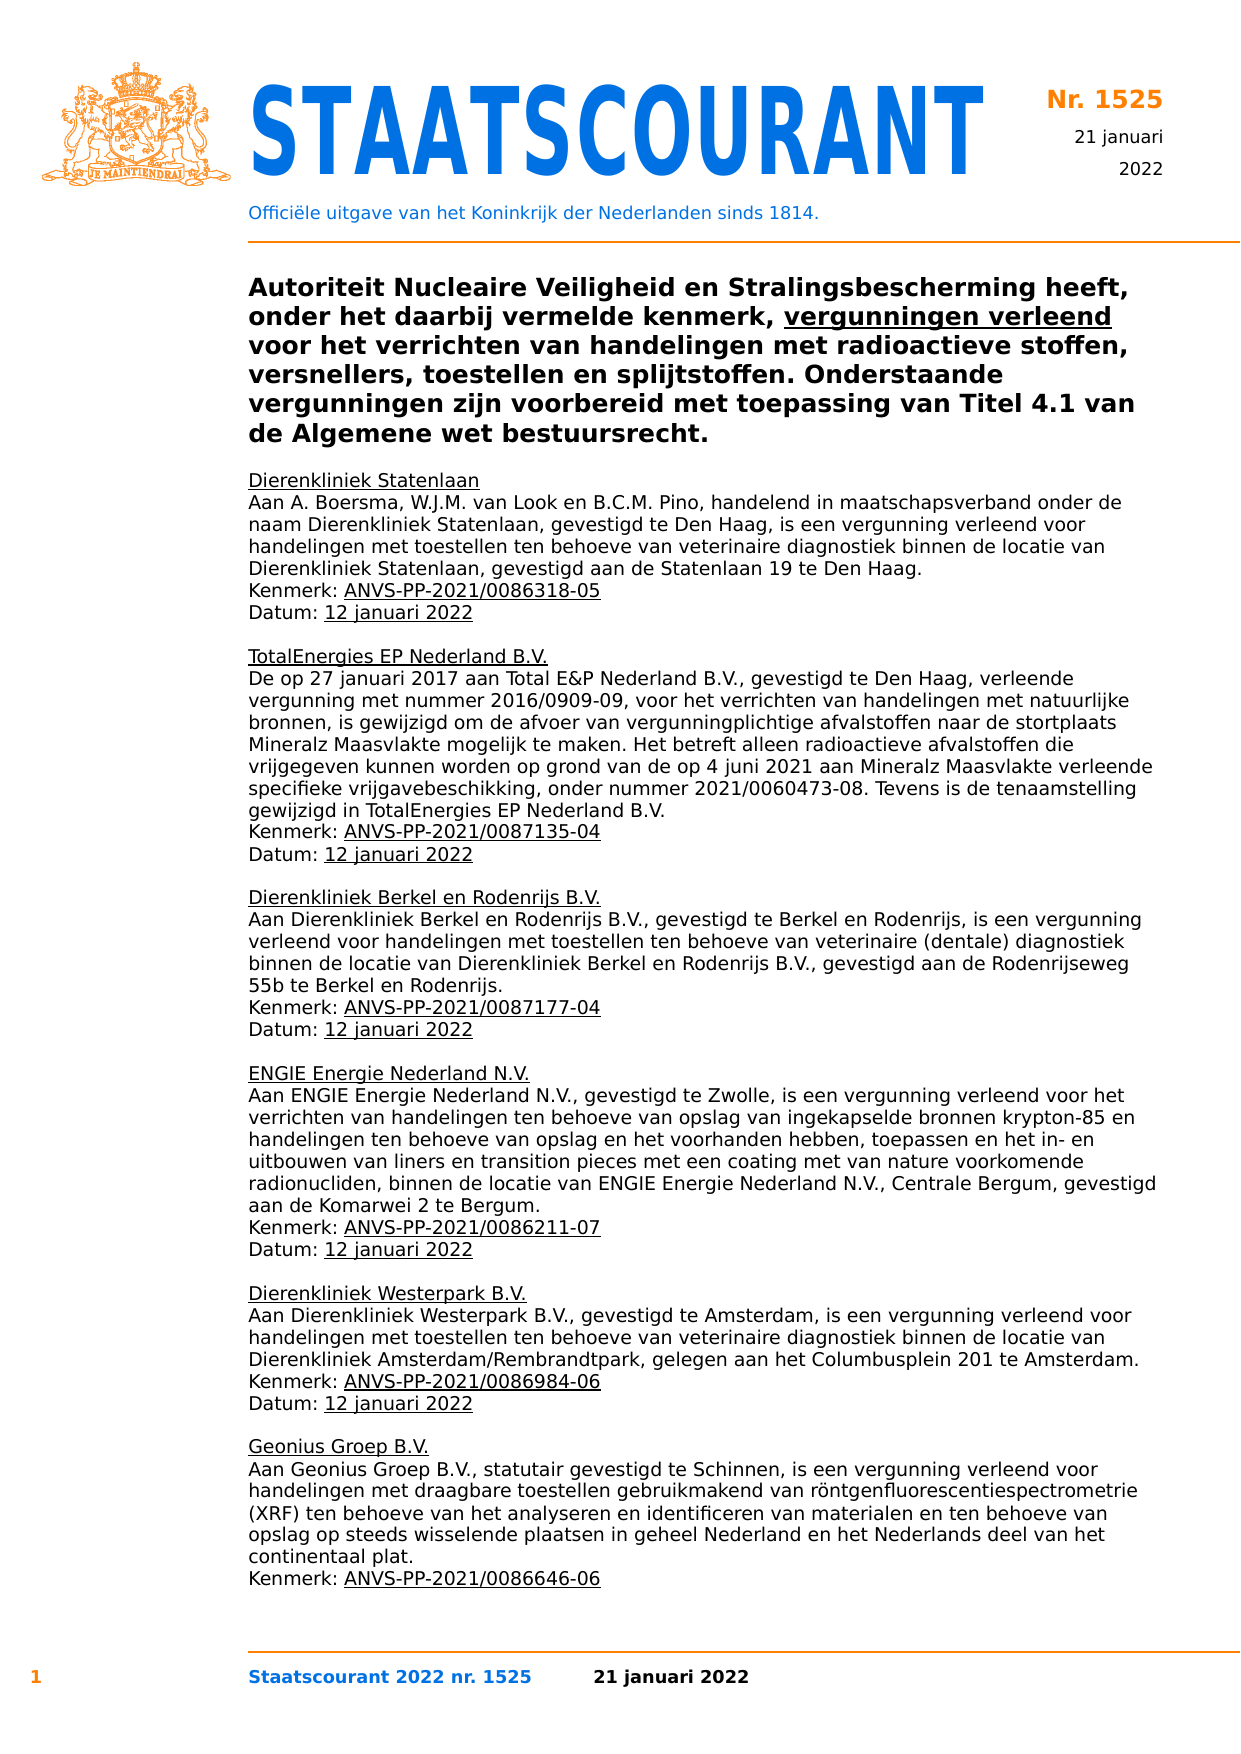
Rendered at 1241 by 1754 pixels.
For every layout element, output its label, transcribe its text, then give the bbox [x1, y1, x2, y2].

text Datum: 12 januari 2022 [248, 843, 1163, 865]
table_cell 21 januari [998, 121, 1240, 153]
table_cell Officiële uitgave van het Koninkrijk der Nederlanden sinds 1814. [248, 203, 1240, 241]
text Aan ENGIE Energie Nederland N.V., gevestigd te Zwolle, is een vergunning verleend voor het verrichten van handelingen ten behoeve van opslag van ingekapselde bronnen krypton-85 en handelingen ten behoeve van opslag en het voorhanden hebben, toepassen en het in- en uitbouwen van liners en transition pieces met een coating met van nature voorkomende radionucliden, binnen de locatie van ENGIE Energie Nederland N.V., Centrale Bergum, gevestigd aan de Komarwei 2 te Bergum. [248, 1085, 1163, 1217]
table_header [25, 62, 248, 241]
table_header Nr. 1525 [998, 62, 1240, 121]
text Kenmerk: ANVS-PP-2021/0086646-06 [248, 1568, 1163, 1590]
picture [41, 62, 231, 186]
table_header STAATSCOURANT [248, 62, 998, 203]
text Kenmerk: ANVS-PP-2021/0086984-06 [248, 1371, 1163, 1393]
text TotalEnergies EP Nederland B.V. [248, 646, 1163, 668]
text Aan Dierenkliniek Berkel en Rodenrijs B.V., gevestigd te Berkel en Rodenrijs, is een vergunning verleend voor handelingen met toestellen ten behoeve van veterinaire (dentale) diagnostiek binnen de locatie van Dierenkliniek Berkel en Rodenrijs B.V., gevestigd aan de Rodenrijseweg 55b te Berkel en Rodenrijs. [248, 909, 1163, 997]
text Aan A. Boersma, W.J.M. van Look en B.C.M. Pino, handelend in maatschapsverband onder de naam Dierenkliniek Statenlaan, gevestigd te Den Haag, is een vergunning verleend voor handelingen met toestellen ten behoeve van veterinaire diagnostiek binnen de locatie van Dierenkliniek Statenlaan, gevestigd aan de Statenlaan 19 te Den Haag. [248, 492, 1163, 580]
text Datum: 12 januari 2022 [248, 602, 1163, 624]
text De op 27 januari 2017 aan Total E&P Nederland B.V., gevestigd te Den Haag, verleende vergunning met nummer 2016/0909-09, voor het verrichten van handelingen met natuurlijke bronnen, is gewijzigd om de afvoer van vergunningplichtige afvalstoffen naar de stortplaats Mineralz Maasvlakte mogelijk te maken. Het betreft alleen radioactieve afvalstoffen die vrijgegeven kunnen worden op grond van de op 4 juni 2021 aan Mineralz Maasvlakte verleende specifieke vrijgavebeschikking, onder nummer 2021/0060473-08. Tevens is de tenaamstelling gewijzigd in TotalEnergies EP Nederland B.V. [248, 668, 1163, 821]
text Datum: 12 januari 2022 [248, 1019, 1163, 1041]
text Kenmerk: ANVS-PP-2021/0087135-04 [248, 821, 1163, 843]
text Datum: 12 januari 2022 [248, 1239, 1163, 1261]
text Kenmerk: ANVS-PP-2021/0087177-04 [248, 997, 1163, 1019]
text Geonius Groep B.V. [248, 1436, 1163, 1458]
text Datum: 12 januari 2022 [248, 1393, 1163, 1414]
text Aan Geonius Groep B.V., statutair gevestigd te Schinnen, is een vergunning verleend voor handelingen met draagbare toestellen gebruikmakend van röntgenfluorescentiespectrometrie (XRF) ten behoeve van het analyseren en identificeren van materialen en ten behoeve van opslag op steeds wisselende plaatsen in geheel Nederland en het Nederlands deel van het continentaal plat. [248, 1458, 1163, 1568]
subtitle Autoriteit Nucleaire Veiligheid en Stralingsbescherming heeft, onder het daarbij vermelde kenmerk, vergunningen verleend voor het verrichten van handelingen met radioactieve stoffen, versnellers, toestellen en splijtstoffen. Onderstaande vergunningen zijn voorbereid met toepassing van Titel 4.1 van de Algemene wet bestuursrecht. [248, 273, 1163, 448]
text Dierenkliniek Berkel en Rodenrijs B.V. [248, 887, 1163, 909]
text Dierenkliniek Westerpark B.V. [248, 1283, 1163, 1305]
text Kenmerk: ANVS-PP-2021/0086318-05 [248, 580, 1163, 602]
table_cell 2022 [998, 153, 1240, 203]
text ENGIE Energie Nederland N.V. [248, 1063, 1163, 1085]
text Kenmerk: ANVS-PP-2021/0086211-07 [248, 1217, 1163, 1239]
text Dierenkliniek Statenlaan [248, 470, 1163, 492]
text Aan Dierenkliniek Westerpark B.V., gevestigd te Amsterdam, is een vergunning verleend voor handelingen met toestellen ten behoeve van veterinaire diagnostiek binnen de locatie van Dierenkliniek Amsterdam/Rembrandtpark, gelegen aan het Columbusplein 201 te Amsterdam. [248, 1305, 1163, 1371]
